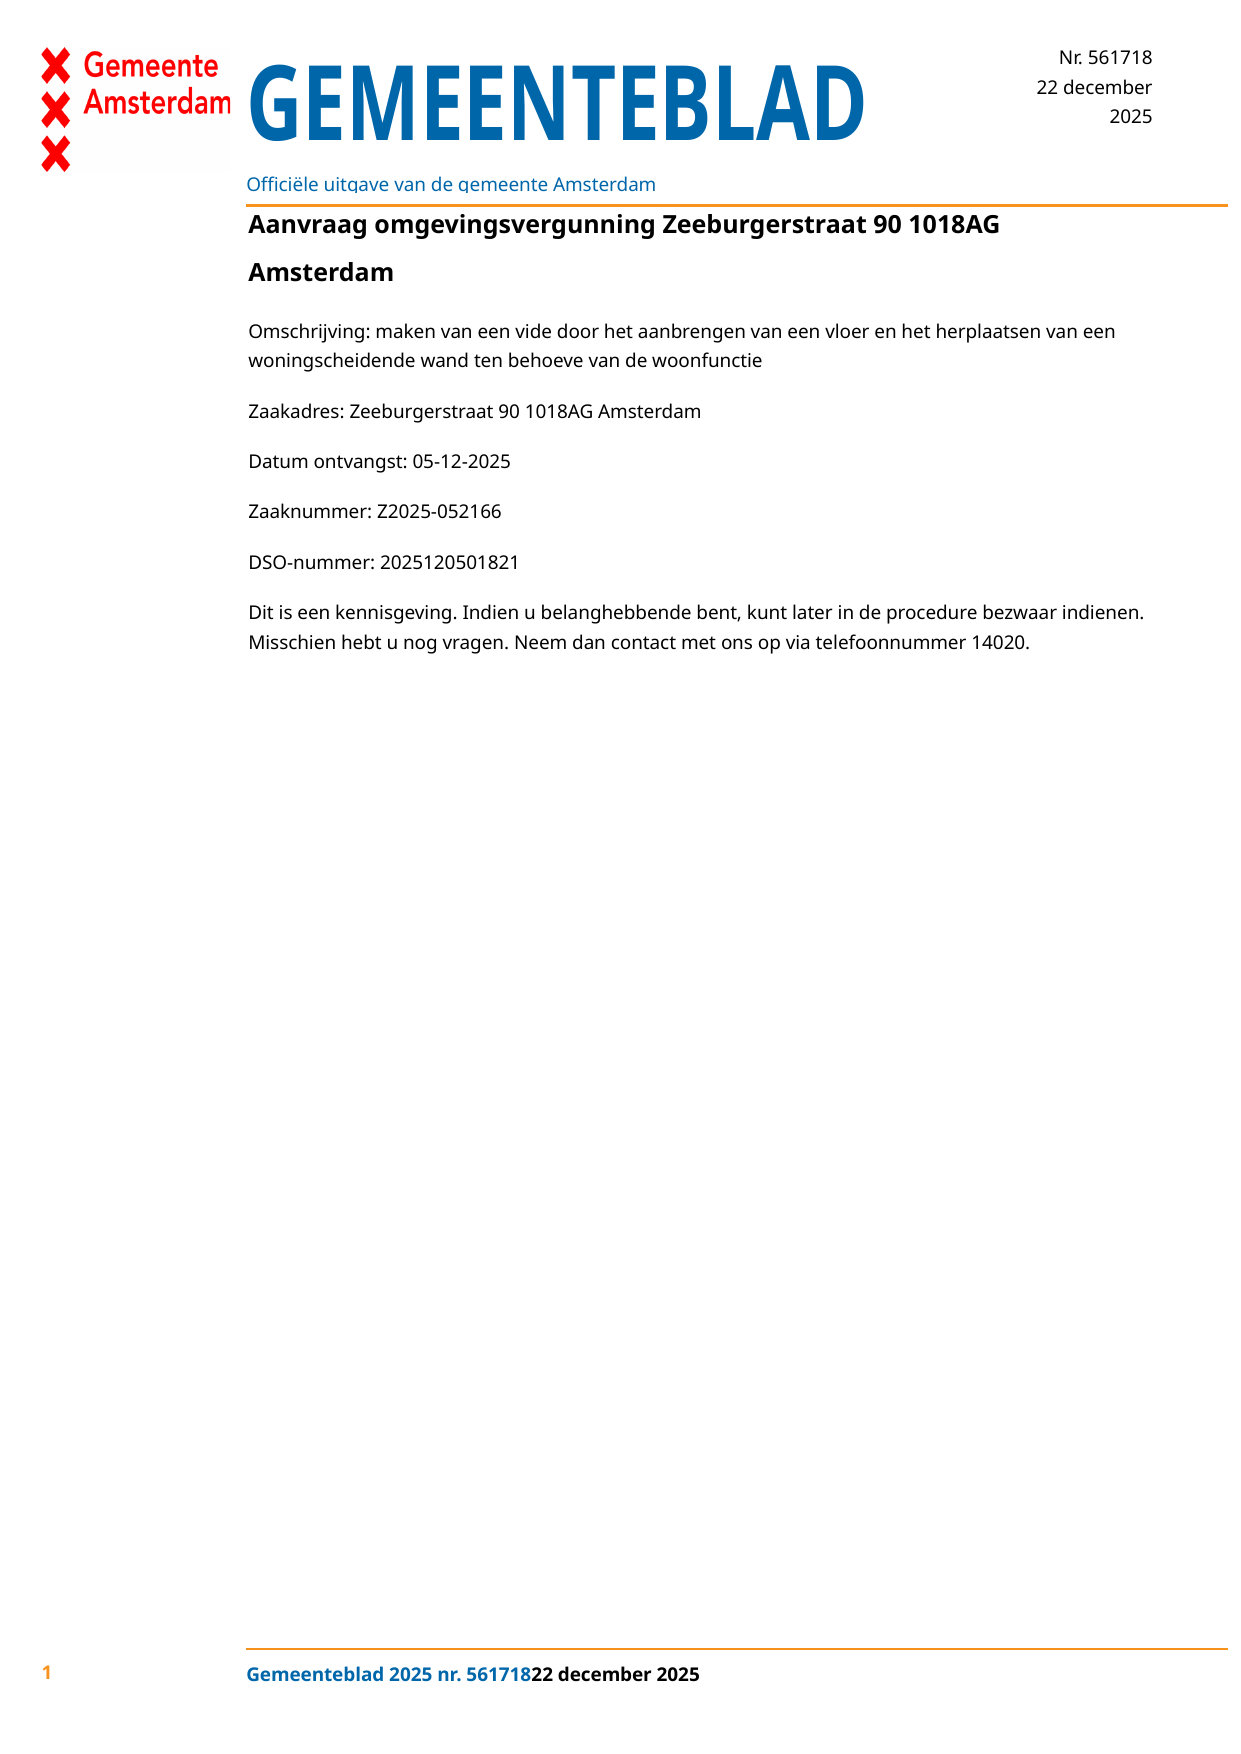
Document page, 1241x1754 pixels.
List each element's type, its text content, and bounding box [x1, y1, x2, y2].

picture [41, 47, 231, 172]
text Dit is een kennisgeving. Indien u belanghebbende bent, kunt later in de procedure bezwaar indienen. Misschien hebt u nog vragen. Neem dan contact met ons op via telefoonnummer 14020. [248, 599, 1152, 655]
text Aanvraag omgevingsvergunning Zeeburgerstraat 90 1018AG Amsterdam [248, 207, 1152, 288]
text Zaakadres: Zeeburgerstraat 90 1018AG Amsterdam [248, 398, 1152, 424]
text DSO-nummer: 2025120501821 [248, 549, 1152, 575]
text Zaaknummer: Z2025-052166 [248, 499, 1152, 524]
text Omschrijving: maken van een vide door het aanbrengen van een vloer en het herplaatsen van een woningscheidende wand ten behoeve van de woonfunctie [248, 318, 1152, 373]
text Datum ontvangst: 05-12-2025 [248, 448, 1152, 474]
